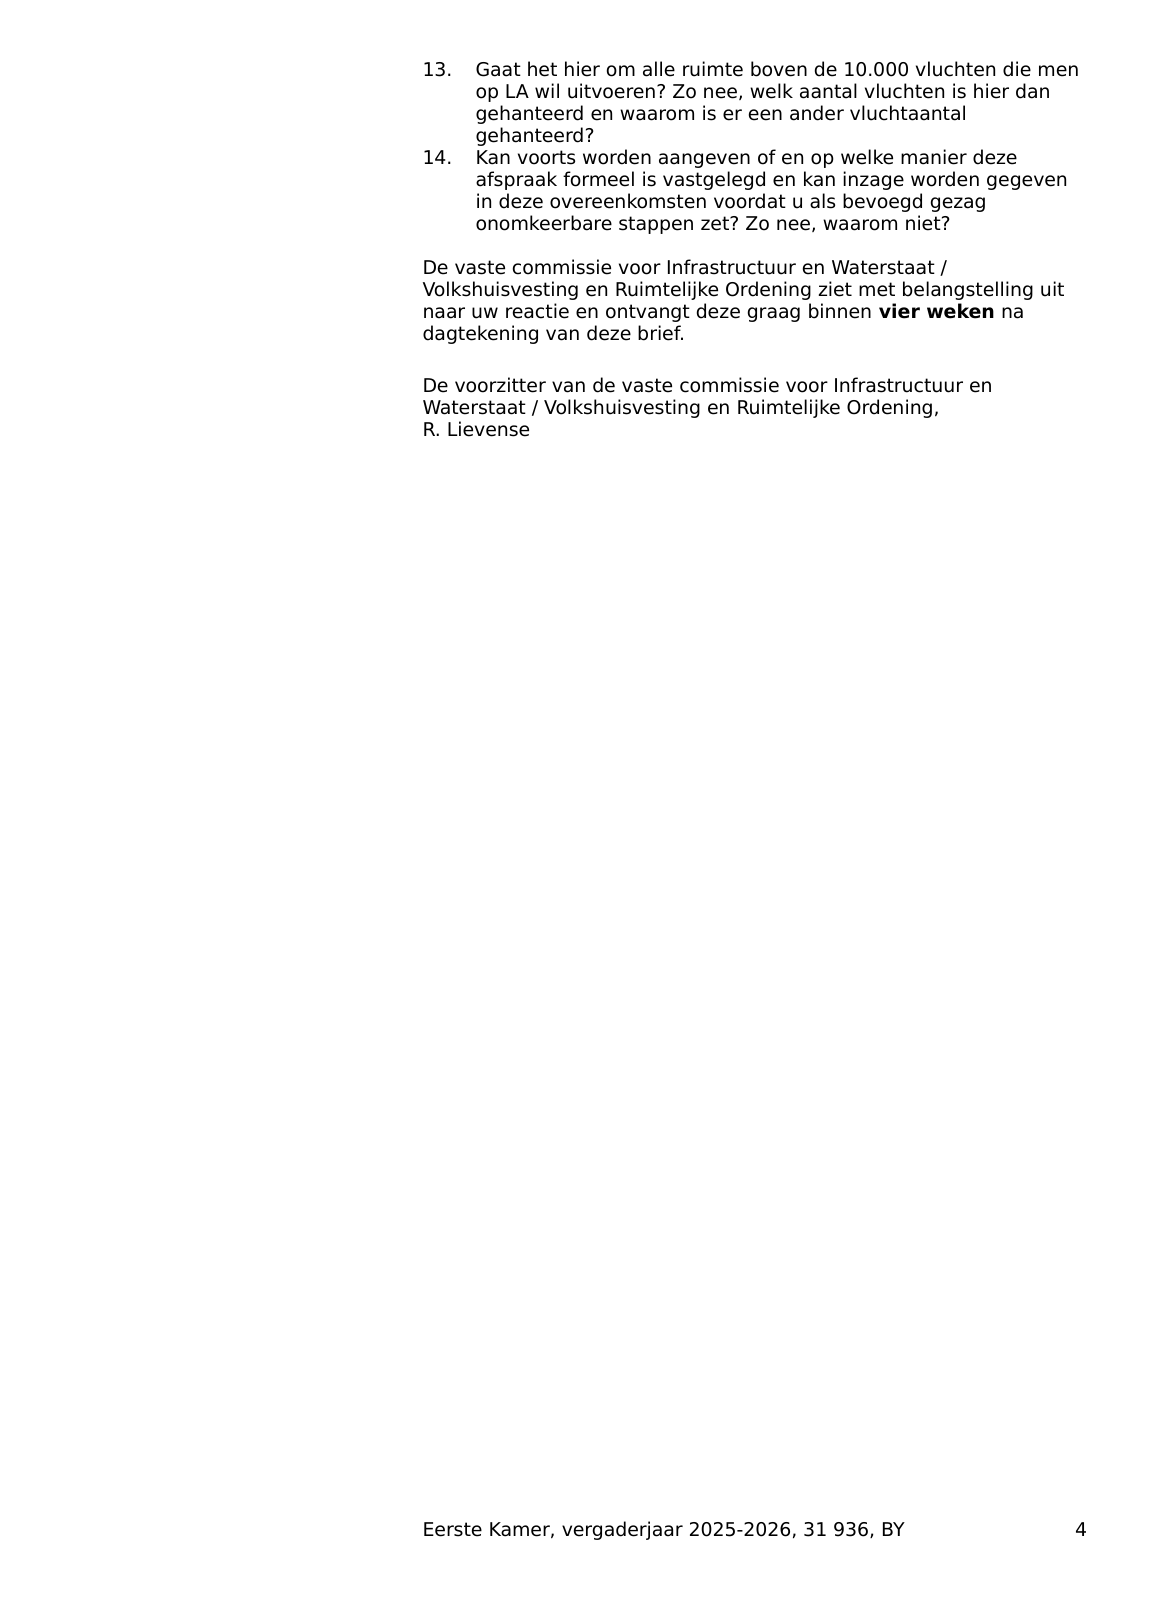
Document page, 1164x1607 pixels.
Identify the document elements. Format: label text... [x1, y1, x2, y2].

text 13. Gaat het hier om alle ruimte boven de 10.000 vluchten die men op LA wil uitvoeren? Zo nee, welk aantal vluchten is hier dan gehanteerd en waarom is er een ander vluchtaantal gehanteerd? [422, 59, 1087, 147]
text De voorzitter van de vaste commissie voor Infrastructuur en Waterstaat / Volkshuisvesting en Ruimtelijke Ordening, R. Lievense [422, 375, 1087, 441]
text 14. Kan voorts worden aangeven of en op welke manier deze afspraak formeel is vastgelegd en kan inzage worden gegeven in deze overeenkomsten voordat u als bevoegd gezag onomkeerbare stappen zet? Zo nee, waarom niet? [422, 147, 1087, 235]
text De vaste commissie voor Infrastructuur en Waterstaat / Volkshuisvesting en Ruimtelijke Ordening ziet met belangstelling uit naar uw reactie en ontvangt deze graag binnen vier weken na dagtekening van deze brief. [422, 257, 1087, 345]
